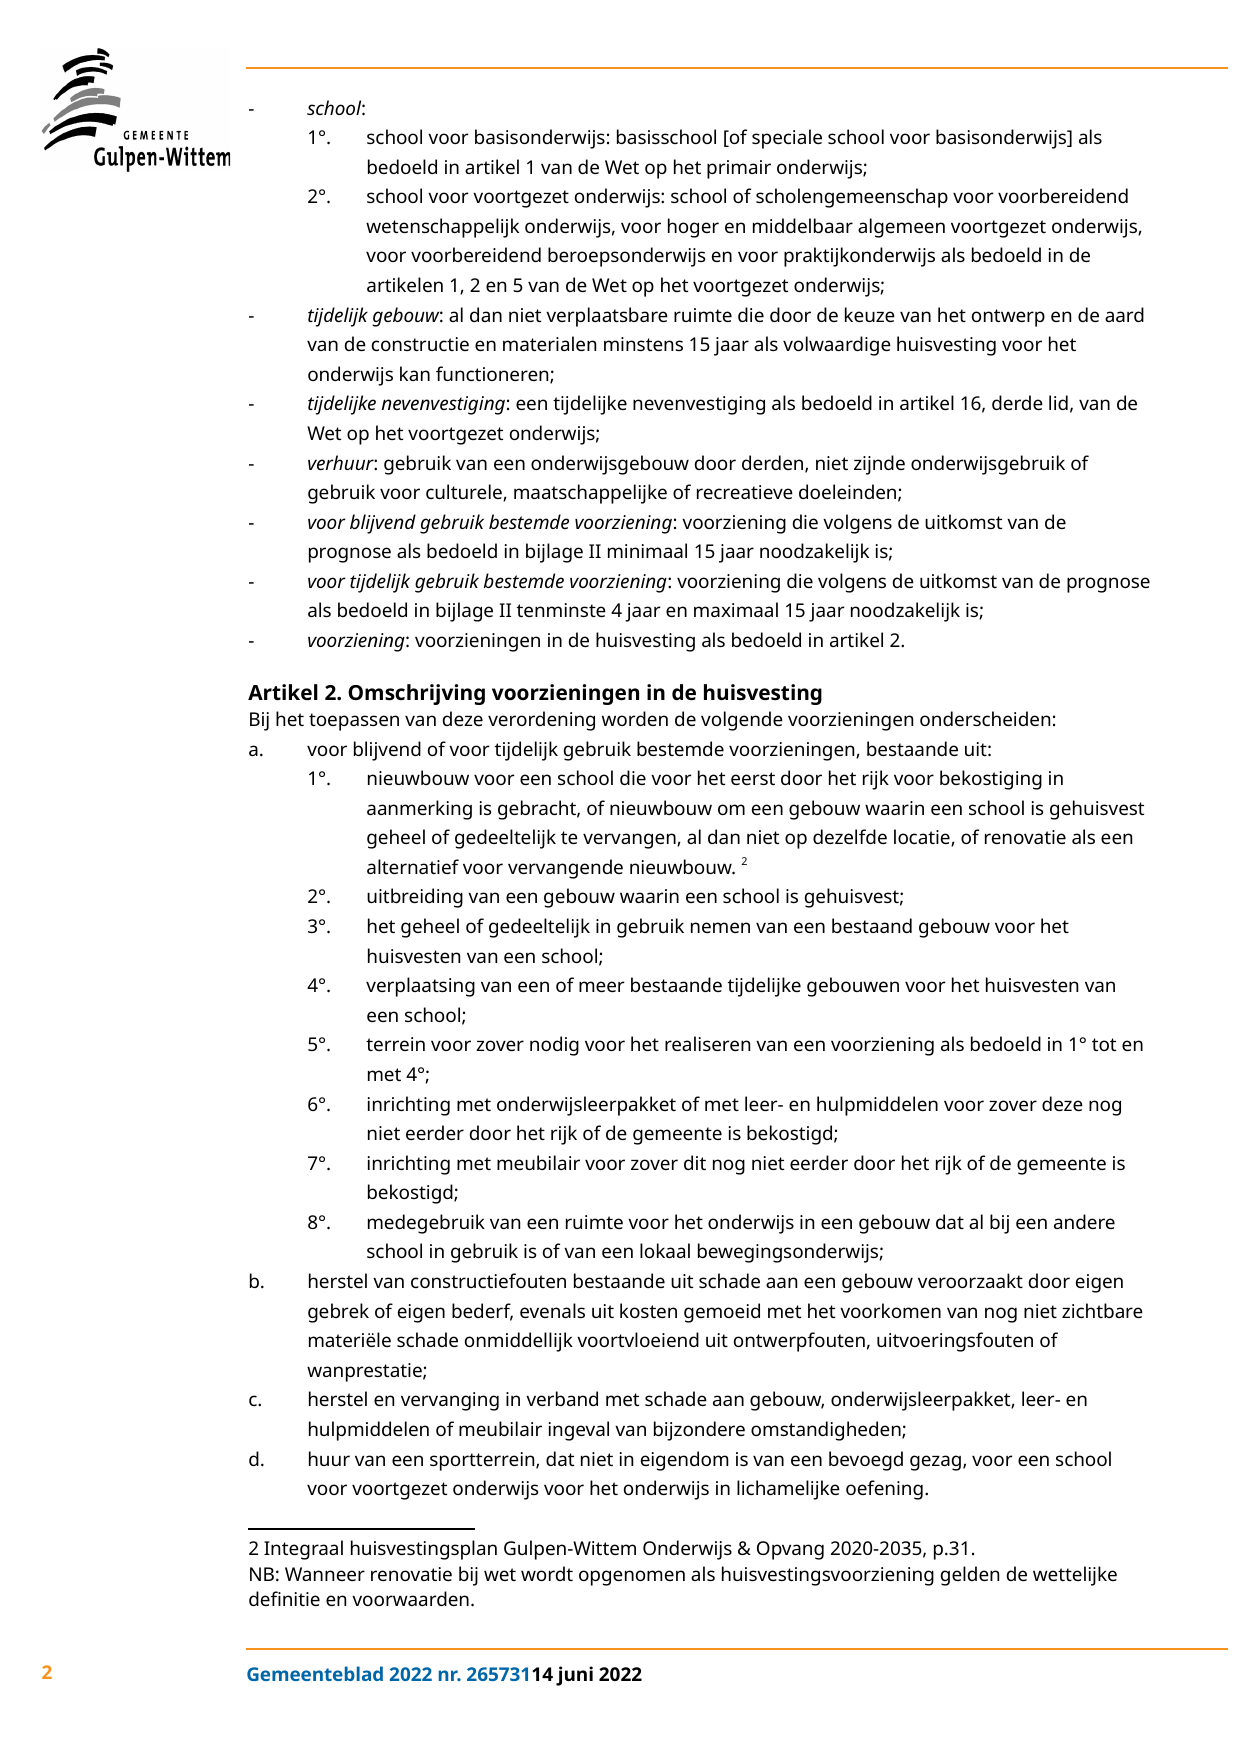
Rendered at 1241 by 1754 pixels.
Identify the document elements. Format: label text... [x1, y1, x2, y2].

list uitbreiding van een gebouw waarin een school is gehuisvest; [307, 884, 1152, 909]
list school: [248, 95, 1152, 121]
list herstel en vervanging in verband met schade aan gebouw, onderwijsleerpakket, leer- en hulpmiddelen of meubilair ingeval van bijzondere omstandigheden; [248, 1387, 1152, 1442]
list tijdelijke nevenvestiging: een tijdelijke nevenvestiging als bedoeld in artikel 16, derde lid, van de Wet op het voortgezet onderwijs; [248, 391, 1152, 446]
list inrichting met meubilair voor zover dit nog niet eerder door het rijk of de gemeente is bekostigd; [307, 1150, 1152, 1205]
list school voor voortgezet onderwijs: school of scholengemeenschap voor voorbereidend wetenschappelijk onderwijs, voor hoger en middelbaar algemeen voortgezet onderwijs, voor voorbereidend beroepsonderwijs en voor praktijkonderwijs als bedoeld in de artikelen 1, 2 en 5 van de Wet op het voortgezet onderwijs; [307, 183, 1152, 298]
list tijdelijk gebouw: al dan niet verplaatsbare ruimte die door de keuze van het ontwerp en de aard van de constructie en materialen minstens 15 jaar als volwaardige huisvesting voor het onderwijs kan functioneren; [248, 302, 1152, 387]
list voor tijdelijk gebruik bestemde voorziening: voorziening die volgens de uitkomst van de prognose als bedoeld in bijlage II tenminste 4 jaar en maximaal 15 jaar noodzakelijk is; [248, 568, 1152, 623]
list NB: Wanneer renovatie bij wet wordt opgenomen als huisvestingsvoorziening gelden de wettelijke definitie en voorwaarden. [248, 1561, 1152, 1612]
list verhuur: gebruik van een onderwijsgebouw door derden, niet zijnde onderwijsgebruik of gebruik voor culturele, maatschappelijke of recreatieve doeleinden; [248, 450, 1152, 505]
list nieuwbouw voor een school die voor het eerst door het rijk voor bekostiging in aanmerking is gebracht, of nieuwbouw om een gebouw waarin een school is gehuisvest geheel of gedeeltelijk te vervangen, al dan niet op dezelfde locatie, of renovatie als een alternatief voor vervangende nieuwbouw. [307, 765, 1152, 880]
list terrein voor zover nodig voor het realiseren van een voorziening als bedoeld in 1° tot en met 4°; [307, 1032, 1152, 1087]
list huur van een sportterrein, dat niet in eigendom is van een bevoegd gezag, voor een school voor voortgezet onderwijs voor het onderwijs in lichamelijke oefening. [248, 1446, 1152, 1501]
list verplaatsing van een of meer bestaande tijdelijke gebouwen voor het huisvesten van een school; [307, 972, 1152, 1028]
list voorziening: voorzieningen in de huisvesting als bedoeld in artikel 2. [248, 627, 1152, 653]
list medegebruik van een ruimte voor het onderwijs in een gebouw dat al bij een andere school in gebruik is of van een lokaal bewegingsonderwijs; [307, 1209, 1152, 1264]
list voor blijvend of voor tijdelijk gebruik bestemde voorzieningen, bestaande uit: [248, 736, 1152, 761]
text Bij het toepassen van deze verordening worden de volgende voorzieningen onderscheiden: [248, 706, 1152, 732]
list het geheel of gedeeltelijk in gebruik nemen van een bestaand gebouw voor het huisvesten van een school; [307, 913, 1152, 968]
list voor blijvend gebruik bestemde voorziening: voorziening die volgens de uitkomst van de prognose als bedoeld in bijlage II minimaal 15 jaar noodzakelijk is; [248, 509, 1152, 564]
list school voor basisonderwijs: basisschool [of speciale school voor basisonderwijs] als bedoeld in artikel 1 van de Wet op het primair onderwijs; [307, 124, 1152, 180]
list herstel van constructiefouten bestaande uit schade aan een gebouw veroorzaakt door eigen gebrek of eigen bederf, evenals uit kosten gemoeid met het voorkomen van nog niet zichtbare materiële schade onmiddellijk voortvloeiend uit ontwerpfouten, uitvoeringsfouten of wanprestatie; [248, 1268, 1152, 1383]
picture [41, 47, 231, 172]
text Artikel 2. Omschrijving voorzieningen in de huisvesting [248, 678, 1152, 706]
list inrichting met onderwijsleerpakket of met leer- en hulpmiddelen voor zover deze nog niet eerder door het rijk of de gemeente is bekostigd; [307, 1091, 1152, 1146]
list Integraal huisvestingsplan Gulpen-Wittem Onderwijs & Opvang 2020-2035, p.31. [248, 1535, 1152, 1561]
